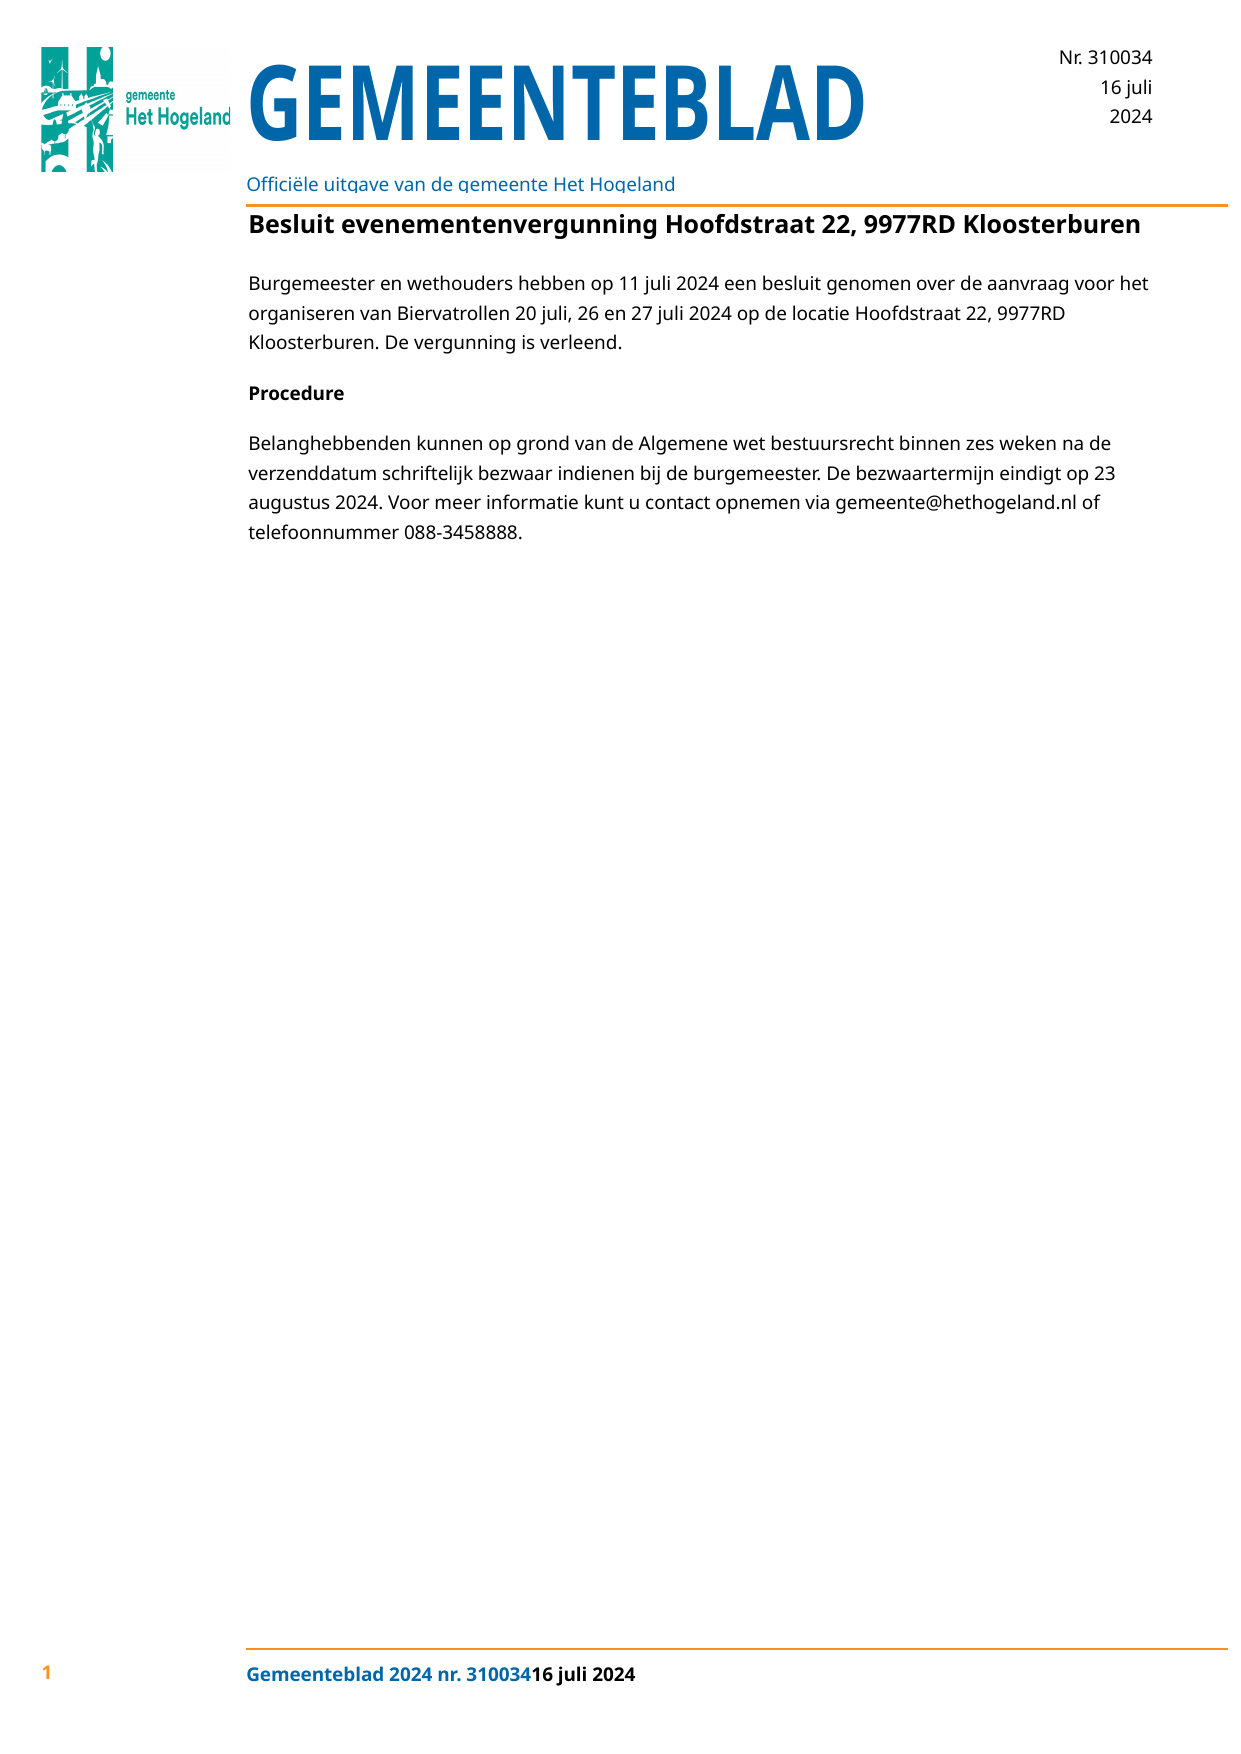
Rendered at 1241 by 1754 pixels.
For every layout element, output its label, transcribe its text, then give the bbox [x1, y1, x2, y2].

text Besluit evenementenvergunning Hoofdstraat 22, 9977RD Kloosterburen [248, 207, 1152, 241]
text Procedure [248, 380, 1152, 406]
text Burgemeester en wethouders hebben op 11 juli 2024 een besluit genomen over de aanvraag voor het organiseren van Biervatrollen 20 juli, 26 en 27 juli 2024 op de locatie Hoofdstraat 22, 9977RD Kloosterburen. De vergunning is verleend. [248, 270, 1152, 355]
picture [41, 47, 231, 172]
text Belanghebbenden kunnen op grond van de Algemene wet bestuursrecht binnen zes weken na de verzenddatum schriftelijk bezwaar indienen bij de burgemeester. De bezwaartermijn eindigt op 23 augustus 2024. Voor meer informatie kunt u contact opnemen via gemeente@hethogeland.nl of telefoonnummer 088-3458888. [248, 430, 1152, 545]
